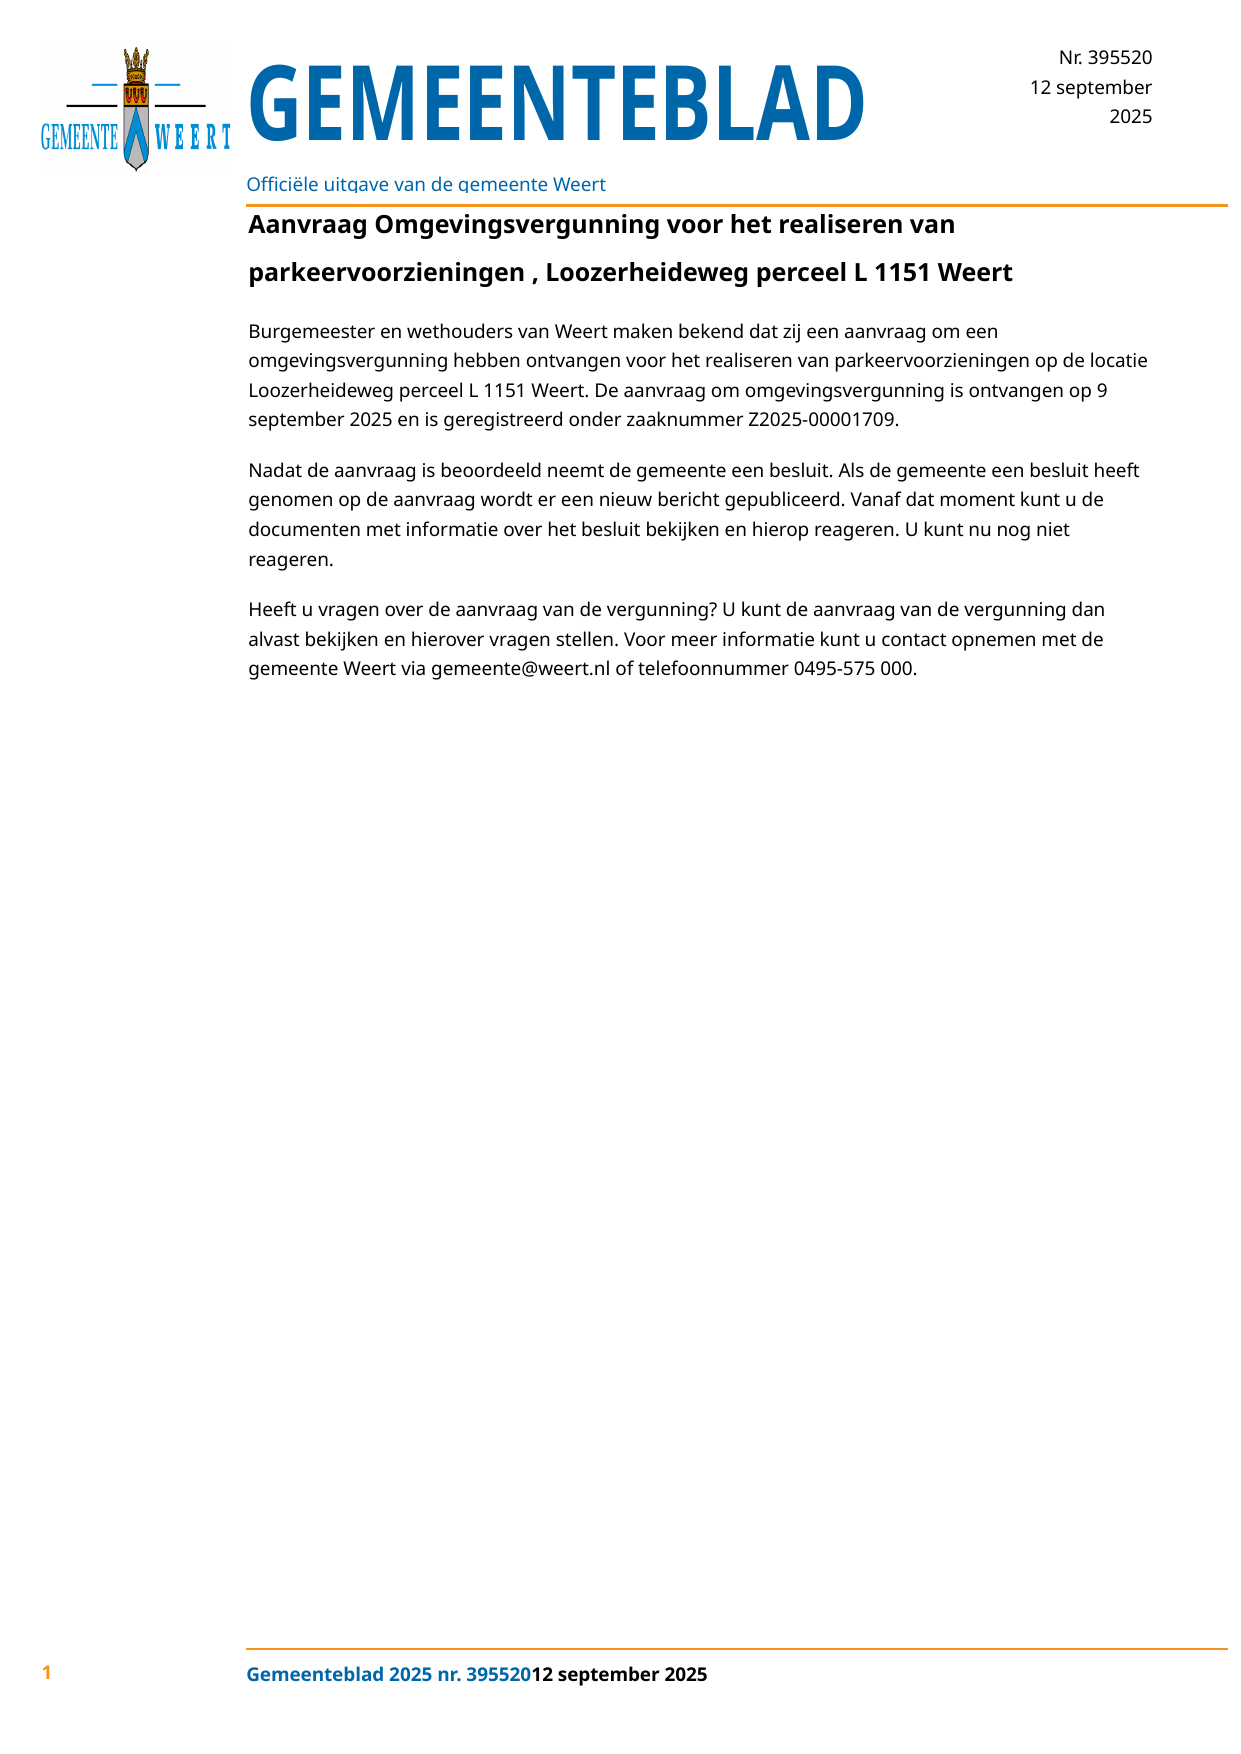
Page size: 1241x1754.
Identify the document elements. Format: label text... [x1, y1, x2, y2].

picture [41, 47, 231, 172]
text Heeft u vragen over de aanvraag van de vergunning? U kunt de aanvraag van de vergunning dan alvast bekijken en hierover vragen stellen. Voor meer informatie kunt u contact opnemen met de gemeente Weert via gemeente@weert.nl of telefoonnummer 0495-575 000. [248, 596, 1152, 681]
text Burgemeester en wethouders van Weert maken bekend dat zij een aanvraag om een omgevingsvergunning hebben ontvangen voor het realiseren van parkeervoorzieningen op de locatie Loozerheideweg perceel L 1151 Weert. De aanvraag om omgevingsvergunning is ontvangen op 9 september 2025 en is geregistreerd onder zaaknummer Z2025-00001709. [248, 318, 1152, 432]
text Nadat de aanvraag is beoordeeld neemt de gemeente een besluit. Als de gemeente een besluit heeft genomen op de aanvraag wordt er een nieuw bericht gepubliceerd. Vanaf dat moment kunt u de documenten met informatie over het besluit bekijken en hierop reageren. U kunt nu nog niet reageren. [248, 457, 1152, 572]
text Aanvraag Omgevingsvergunning voor het realiseren van parkeervoorzieningen , Loozerheideweg perceel L 1151 Weert [248, 207, 1152, 288]
